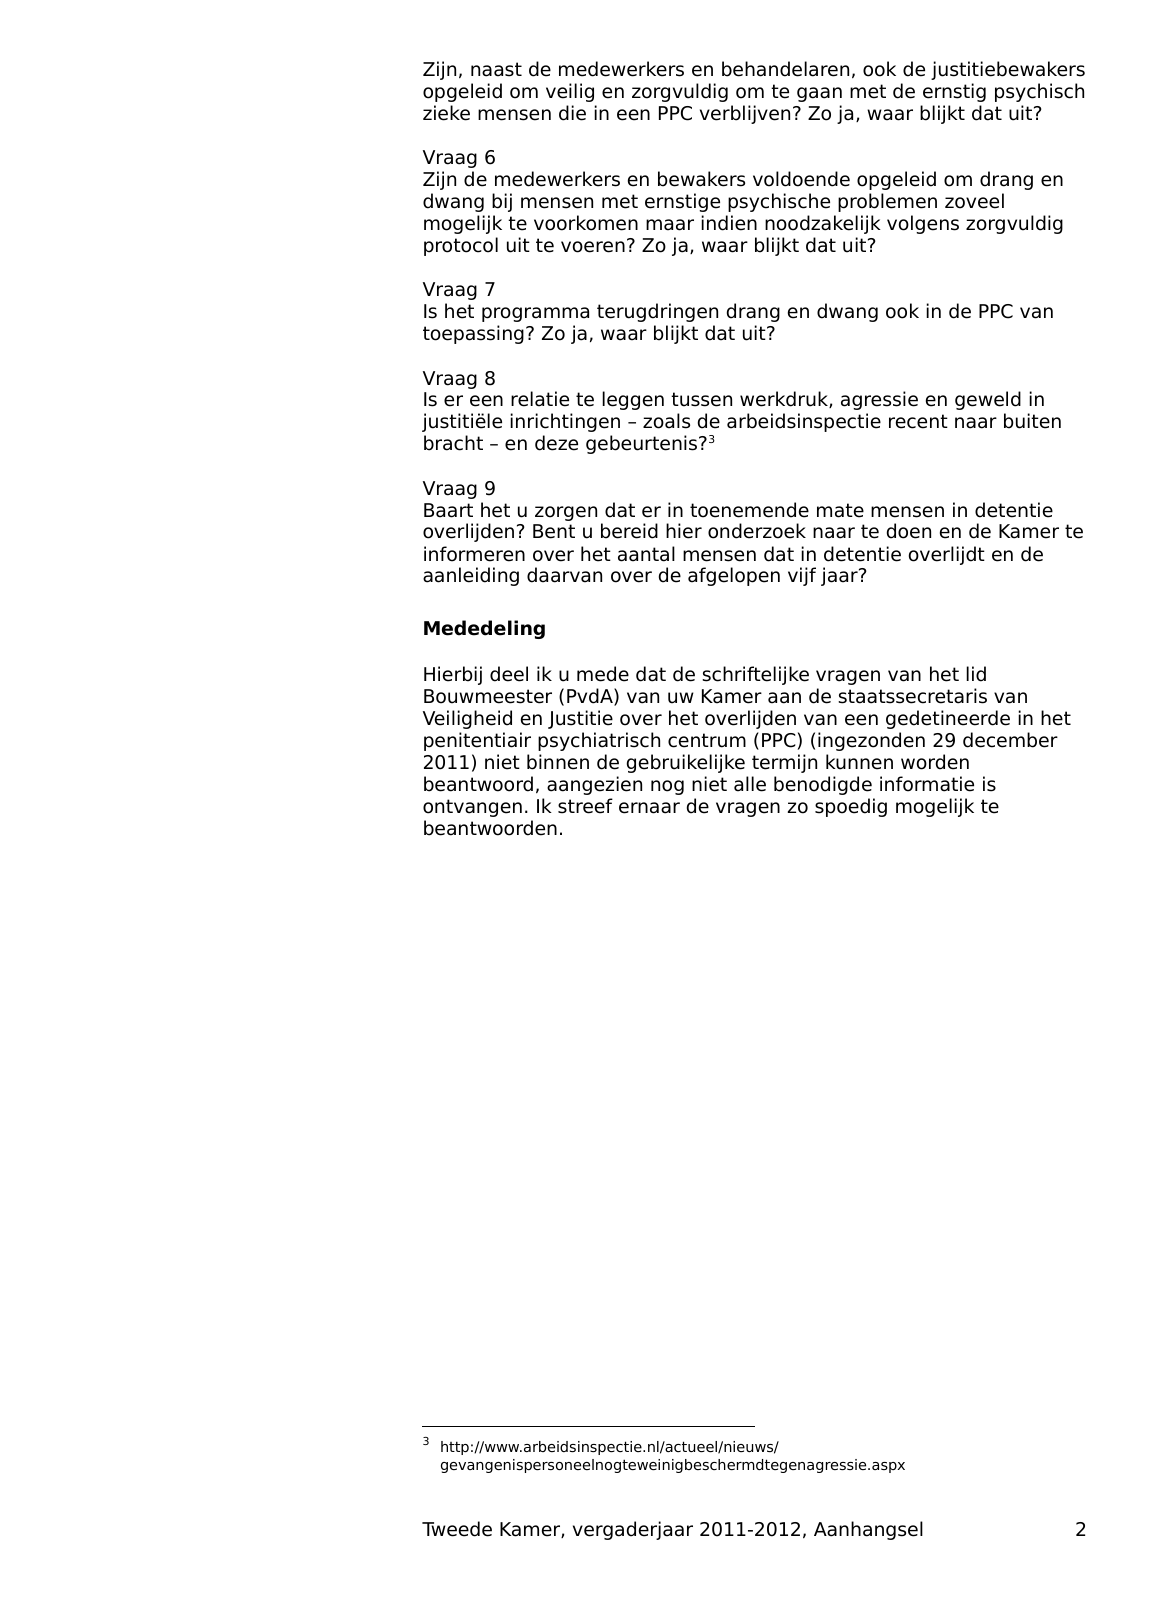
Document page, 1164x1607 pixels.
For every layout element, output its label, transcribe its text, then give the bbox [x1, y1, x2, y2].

subtitle Mededeling [422, 617, 1087, 639]
text Hierbij deel ik u mede dat de schriftelijke vragen van het lid Bouwmeester (PvdA) van uw Kamer aan de staatssecretaris van Veiligheid en Justitie over het overlijden van een gedetineerde in het penitentiair psychiatrisch centrum (PPC) (ingezonden 29 december 2011) niet binnen de gebruikelijke termijn kunnen worden beantwoord, aangezien nog niet alle benodigde informatie is ontvangen. Ik streef ernaar de vragen zo spoedig mogelijk te beantwoorden. [422, 664, 1087, 840]
text Zijn de medewerkers en bewakers voldoende opgeleid om drang en dwang bij mensen met ernstige psychische problemen zoveel mogelijk te voorkomen maar indien noodzakelijk volgens zorgvuldig protocol uit te voeren? Zo ja, waar blijkt dat uit? [422, 169, 1087, 257]
text Vraag 9 [422, 477, 1087, 499]
text Is het programma terugdringen drang en dwang ook in de PPC van toepassing? Zo ja, waar blijkt dat uit? [422, 301, 1087, 345]
text http://www.arbeidsinspectie.nl/actueel/nieuws/gevangenispersoneelnogteweinigbeschermdtegenagressie.aspx [422, 1435, 1087, 1474]
text Vraag 6 [422, 147, 1087, 169]
text Baart het u zorgen dat er in toenemende mate mensen in detentie overlijden? Bent u bereid hier onderzoek naar te doen en de Kamer te informeren over het aantal mensen dat in detentie overlijdt en de aanleiding daarvan over de afgelopen vijf jaar? [422, 499, 1087, 587]
text Vraag 8 [422, 367, 1087, 389]
text Vraag 7 [422, 279, 1087, 301]
text Is er een relatie te leggen tussen werkdruk, agressie en geweld in justitiële inrichtingen – zoals de arbeidsinspectie recent naar buiten bracht – en deze gebeurtenis? [422, 389, 1087, 455]
text Zijn, naast de medewerkers en behandelaren, ook de justitiebewakers opgeleid om veilig en zorgvuldig om te gaan met de ernstig psychisch zieke mensen die in een PPC verblijven? Zo ja, waar blijkt dat uit? [422, 59, 1087, 125]
